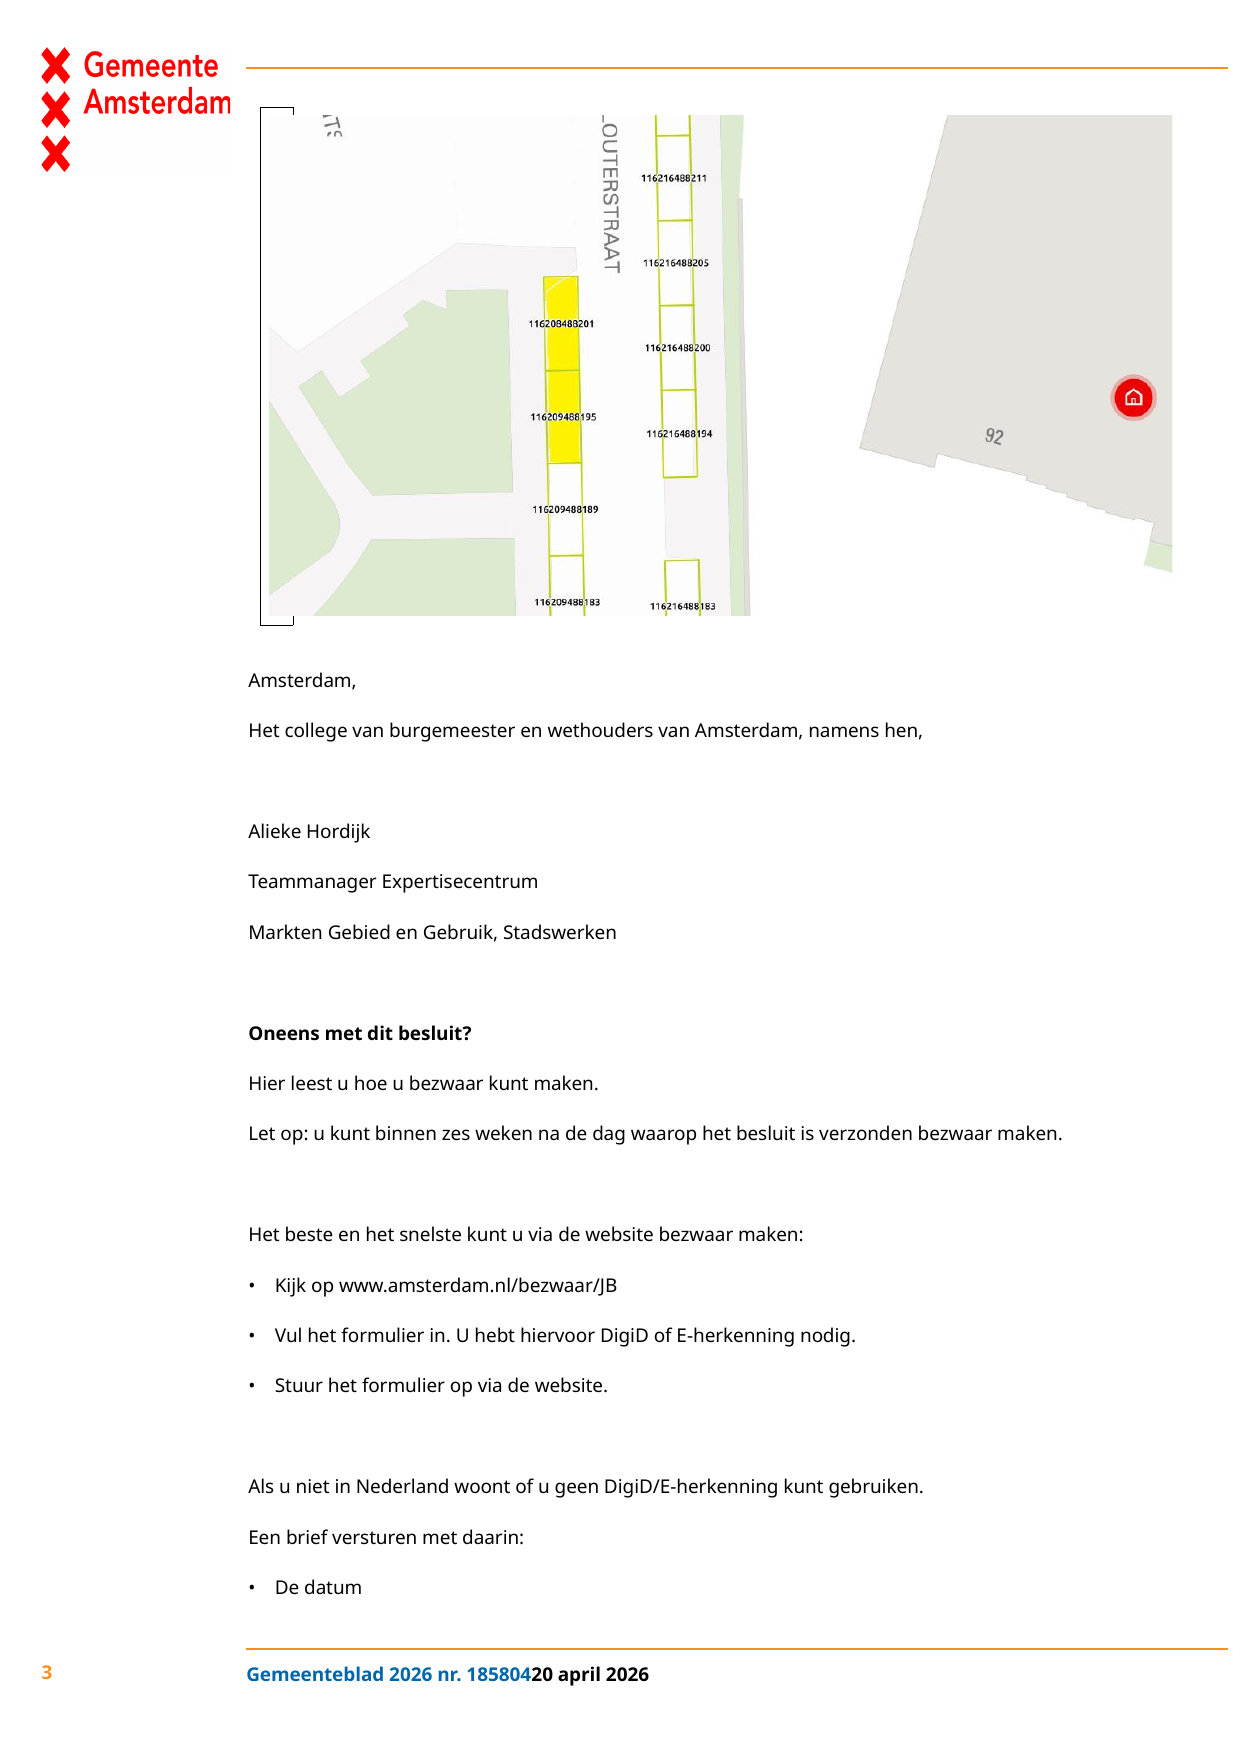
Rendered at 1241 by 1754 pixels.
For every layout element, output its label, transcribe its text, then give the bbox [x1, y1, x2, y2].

text Teammanager Expertisecentrum [248, 868, 1152, 894]
text • Vul het formulier in. U hebt hiervoor DigiD of E-herkenning nodig. [248, 1322, 1152, 1348]
text • De datum [248, 1574, 1152, 1600]
text Een brief versturen met daarin: [248, 1524, 1152, 1550]
text Let op: u kunt binnen zes weken na de dag waarop het besluit is verzonden bezwaar maken. [248, 1121, 1152, 1146]
text Amsterdam, [248, 667, 1152, 693]
text Alieke Hordijk [248, 818, 1152, 844]
text • Kijk op www.amsterdam.nl/bezwaar/JB [248, 1272, 1152, 1298]
text • Stuur het formulier op via de website. [248, 1373, 1152, 1398]
text Het college van burgemeester en wethouders van Amsterdam, namens hen, [248, 717, 1152, 743]
text Hier leest u hoe u bezwaar kunt maken. [248, 1070, 1152, 1096]
text Het beste en het snelste kunt u via de website bezwaar maken: [248, 1221, 1152, 1247]
text Markten Gebied en Gebruik, Stadswerken [248, 919, 1152, 945]
picture [268, 115, 1173, 616]
text Oneens met dit besluit? [248, 1020, 1152, 1046]
picture [41, 47, 231, 172]
text Als u niet in Nederland woont of u geen DigiD/E-herkenning kunt gebruiken. [248, 1473, 1152, 1499]
